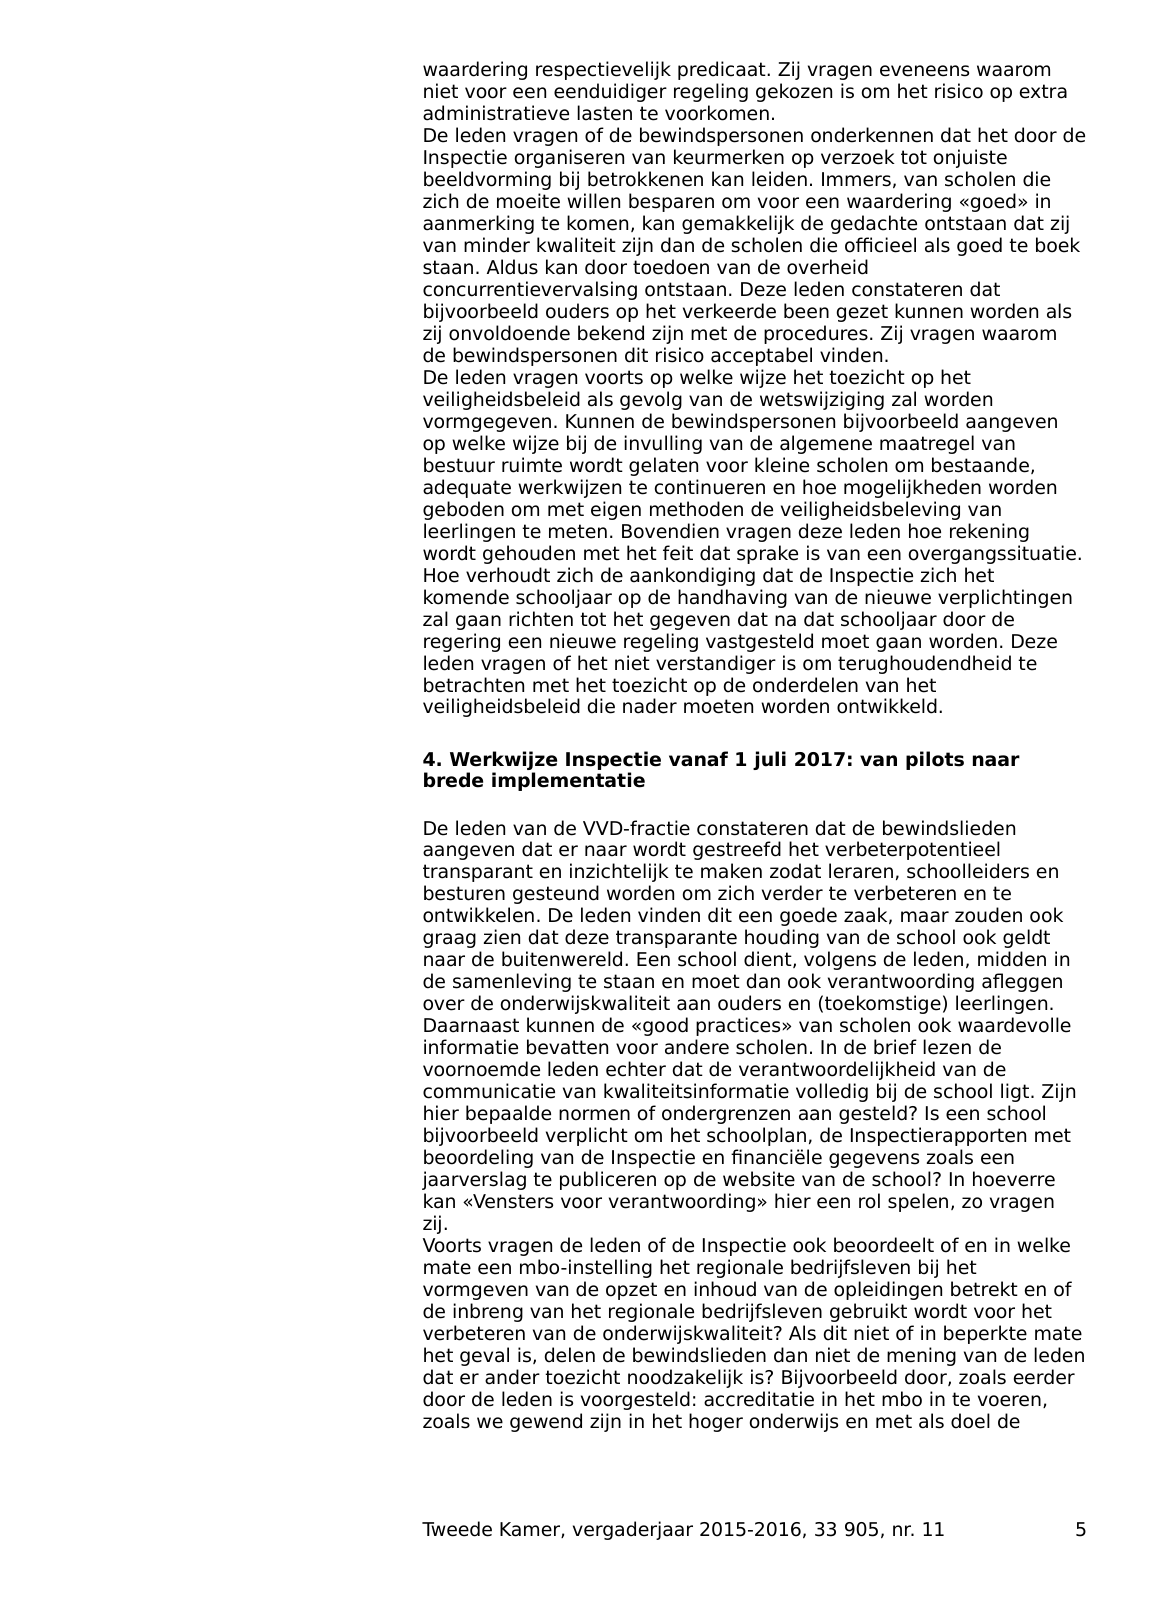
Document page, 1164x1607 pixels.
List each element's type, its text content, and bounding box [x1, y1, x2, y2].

text De leden van de VVD-fractie constateren dat de bewindslieden aangeven dat er naar wordt gestreefd het verbeterpotentieel transparant en inzichtelijk te maken zodat leraren, schoolleiders en besturen gesteund worden om zich verder te verbeteren en te ontwikkelen. De leden vinden dit een goede zaak, maar zouden ook graag zien dat deze transparante houding van de school ook geldt naar de buitenwereld. Een school dient, volgens de leden, midden in de samenleving te staan en moet dan ook verantwoording afleggen over de onderwijskwaliteit aan ouders en (toekomstige) leerlingen. Daarnaast kunnen de «good practices» van scholen ook waardevolle informatie bevatten voor andere scholen. In de brief lezen de voornoemde leden echter dat de verantwoordelijkheid van de communicatie van kwaliteitsinformatie volledig bij de school ligt. Zijn hier bepaalde normen of ondergrenzen aan gesteld? Is een school bijvoorbeeld verplicht om het schoolplan, de Inspectierapporten met beoordeling van de Inspectie en financiële gegevens zoals een jaarverslag te publiceren op de website van de school? In hoeverre kan «Vensters voor verantwoording» hier een rol spelen, zo vragen zij. [422, 817, 1087, 1235]
text waardering respectievelijk predicaat. Zij vragen eveneens waarom niet voor een eenduidiger regeling gekozen is om het risico op extra administratieve lasten te voorkomen. [422, 59, 1087, 125]
subtitle 4. Werkwijze Inspectie vanaf 1 juli 2017: van pilots naar brede implementatie [422, 748, 1087, 792]
text De leden vragen of de bewindspersonen onderkennen dat het door de Inspectie organiseren van keurmerken op verzoek tot onjuiste beeldvorming bij betrokkenen kan leiden. Immers, van scholen die zich de moeite willen besparen om voor een waardering «goed» in aanmerking te komen, kan gemakkelijk de gedachte ontstaan dat zij van minder kwaliteit zijn dan de scholen die officieel als goed te boek staan. Aldus kan door toedoen van de overheid concurrentievervalsing ontstaan. Deze leden constateren dat bijvoorbeeld ouders op het verkeerde been gezet kunnen worden als zij onvoldoende bekend zijn met de procedures. Zij vragen waarom de bewindspersonen dit risico acceptabel vinden. [422, 125, 1087, 367]
text De leden vragen voorts op welke wijze het toezicht op het veiligheidsbeleid als gevolg van de wetswijziging zal worden vormgegeven. Kunnen de bewindspersonen bijvoorbeeld aangeven op welke wijze bij de invulling van de algemene maatregel van bestuur ruimte wordt gelaten voor kleine scholen om bestaande, adequate werkwijzen te continueren en hoe mogelijkheden worden geboden om met eigen methoden de veiligheidsbeleving van leerlingen te meten. Bovendien vragen deze leden hoe rekening wordt gehouden met het feit dat sprake is van een overgangssituatie. Hoe verhoudt zich de aankondiging dat de Inspectie zich het komende schooljaar op de handhaving van de nieuwe verplichtingen zal gaan richten tot het gegeven dat na dat schooljaar door de regering een nieuwe regeling vastgesteld moet gaan worden. Deze leden vragen of het niet verstandiger is om terughoudendheid te betrachten met het toezicht op de onderdelen van het veiligheidsbeleid die nader moeten worden ontwikkeld. [422, 367, 1087, 718]
text Voorts vragen de leden of de Inspectie ook beoordeelt of en in welke mate een mbo-instelling het regionale bedrijfsleven bij het vormgeven van de opzet en inhoud van de opleidingen betrekt en of de inbreng van het regionale bedrijfsleven gebruikt wordt voor het verbeteren van de onderwijskwaliteit? Als dit niet of in beperkte mate het geval is, delen de bewindslieden dan niet de mening van de leden dat er ander toezicht noodzakelijk is? Bijvoorbeeld door, zoals eerder door de leden is voorgesteld: accreditatie in het mbo in te voeren, zoals we gewend zijn in het hoger onderwijs en met als doel de [422, 1235, 1087, 1433]
